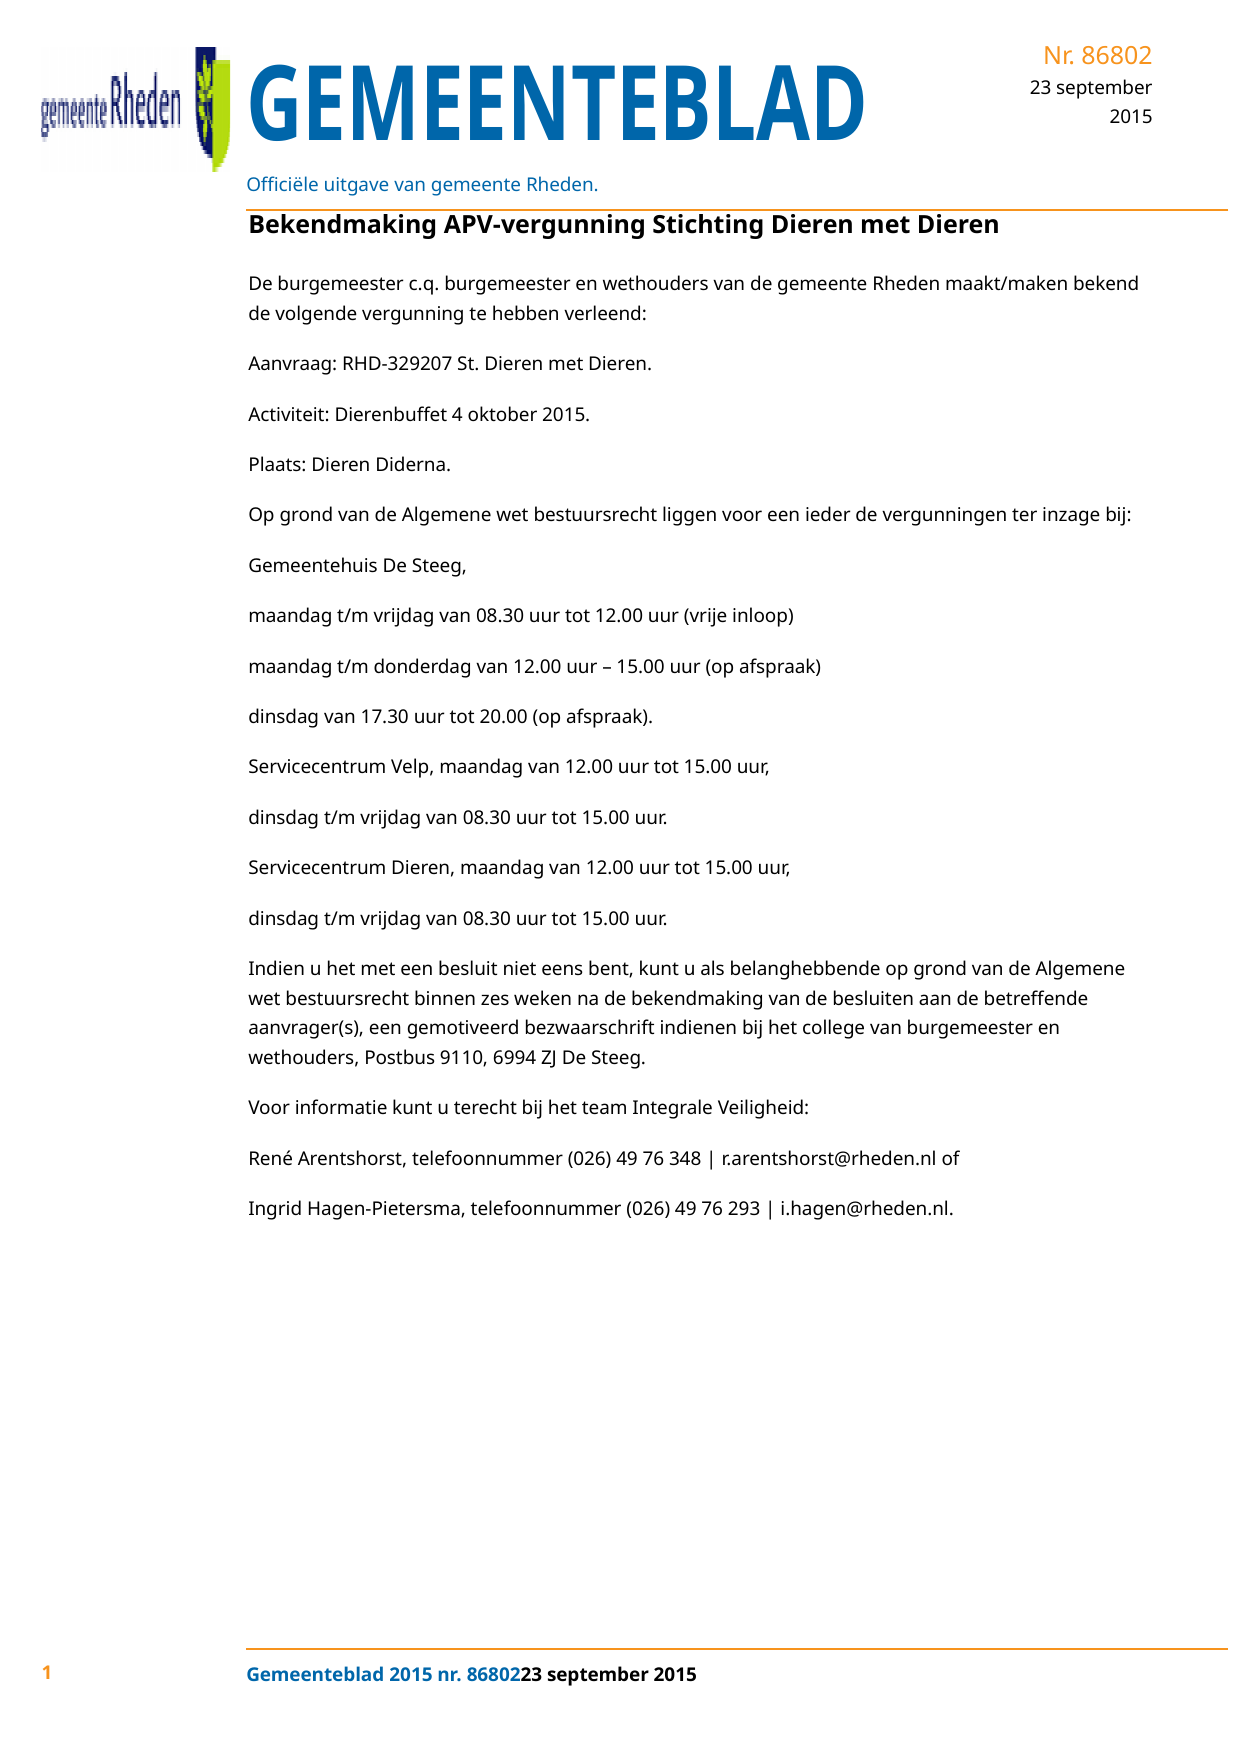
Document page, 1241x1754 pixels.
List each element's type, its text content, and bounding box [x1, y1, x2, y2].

text Activiteit: Dierenbuffet 4 oktober 2015. [248, 401, 1152, 426]
text Gemeentehuis De Steeg, [248, 552, 1152, 578]
text maandag t/m vrijdag van 08.30 uur tot 12.00 uur (vrije inloop) [248, 602, 1152, 628]
text Indien u het met een besluit niet eens bent, kunt u als belanghebbende op grond van de Algemene wet bestuursrecht binnen zes weken na de bekendmaking van de besluiten aan de betreffende aanvrager(s), een gemotiveerd bezwaarschrift indienen bij het college van burgemeester en wethouders, Postbus 9110, 6994 ZJ De Steeg. [248, 955, 1152, 1070]
text De burgemeester c.q. burgemeester en wethouders van de gemeente Rheden maakt/maken bekend de volgende vergunning te hebben verleend: [248, 270, 1152, 326]
text Bekendmaking APV-vergunning Stichting Dieren met Dieren [248, 211, 1152, 241]
text Voor informatie kunt u terecht bij het team Integrale Veiligheid: [248, 1094, 1152, 1120]
text Op grond van de Algemene wet bestuursrecht liggen voor een ieder de vergunningen ter inzage bij: [248, 502, 1152, 527]
picture [41, 47, 231, 172]
text Servicecentrum Velp, maandag van 12.00 uur tot 15.00 uur, [248, 754, 1152, 779]
text René Arentshorst, telefoonnummer (026) 49 76 348 | r.arentshorst@rheden.nl of [248, 1145, 1152, 1171]
text dinsdag t/m vrijdag van 08.30 uur tot 15.00 uur. [248, 905, 1152, 931]
text Servicecentrum Dieren, maandag van 12.00 uur tot 15.00 uur, [248, 854, 1152, 880]
text dinsdag t/m vrijdag van 08.30 uur tot 15.00 uur. [248, 804, 1152, 830]
text maandag t/m donderdag van 12.00 uur – 15.00 uur (op afspraak) [248, 653, 1152, 678]
text Ingrid Hagen-Pietersma, telefoonnummer (026) 49 76 293 | i.hagen@rheden.nl. [248, 1195, 1152, 1221]
text Plaats: Dieren Diderna. [248, 451, 1152, 477]
text dinsdag van 17.30 uur tot 20.00 (op afspraak). [248, 703, 1152, 729]
text Aanvraag: RHD-329207 St. Dieren met Dieren. [248, 350, 1152, 376]
